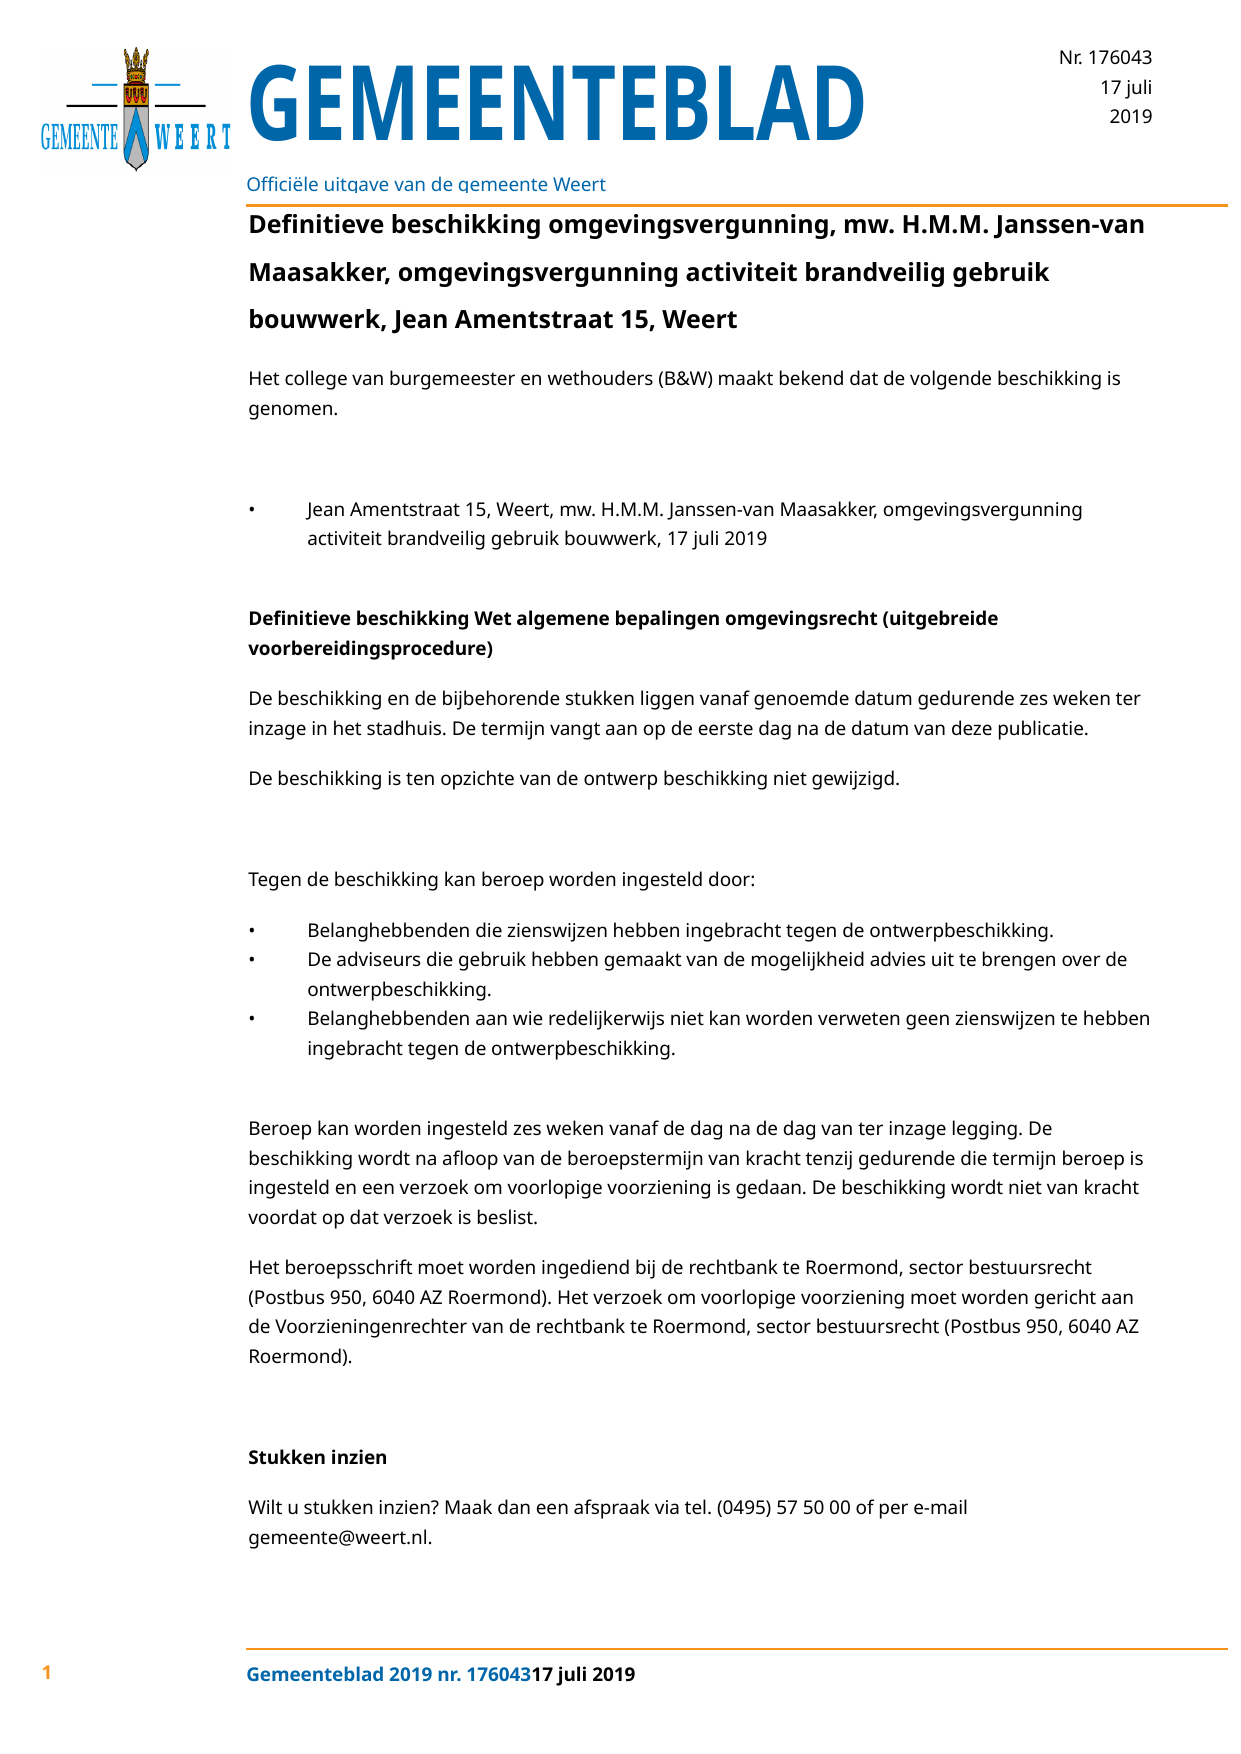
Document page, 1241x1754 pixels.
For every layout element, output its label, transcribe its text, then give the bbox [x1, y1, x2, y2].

list Belanghebbenden aan wie redelijkerwijs niet kan worden verweten geen zienswijzen te hebben ingebracht tegen de ontwerpbeschikking. [248, 1006, 1152, 1061]
text Wilt u stukken inzien? Maak dan een afspraak via tel. (0495) 57 50 00 of per e-mail gemeente@weert.nl. [248, 1494, 1152, 1549]
list Jean Amentstraat 15, Weert, mw. H.M.M. Janssen-van Maasakker, omgevingsvergunning activiteit brandveilig gebruik bouwwerk, 17 juli 2019 [248, 496, 1152, 551]
text De beschikking en de bijbehorende stukken liggen vanaf genoemde datum gedurende zes weken ter inzage in het stadhuis. De termijn vangt aan op de eerste dag na de datum van deze publicatie. [248, 686, 1152, 741]
text Stukken inzien [248, 1444, 1152, 1469]
text Het beroepsschrift moet worden ingediend bij de rechtbank te Roermond, sector bestuursrecht (Postbus 950, 6040 AZ Roermond). Het verzoek om voorlopige voorziening moet worden gericht aan de Voorzieningenrechter van de rechtbank te Roermond, sector bestuursrecht (Postbus 950, 6040 AZ Roermond). [248, 1254, 1152, 1369]
text Definitieve beschikking omgevingsvergunning, mw. H.M.M. Janssen-van Maasakker, omgevingsvergunning activiteit brandveilig gebruik bouwwerk, Jean Amentstraat 15, Weert [248, 207, 1152, 336]
list Belanghebbenden die zienswijzen hebben ingebracht tegen de ontwerpbeschikking. [248, 917, 1152, 942]
text Definitieve beschikking Wet algemene bepalingen omgevingsrecht (uitgebreide voorbereidingsprocedure) [248, 606, 1152, 661]
text De beschikking is ten opzichte van de ontwerp beschikking niet gewijzigd. [248, 766, 1152, 791]
picture [41, 47, 231, 172]
text Beroep kan worden ingesteld zes weken vanaf de dag na de dag van ter inzage legging. De beschikking wordt na afloop van de beroepstermijn van kracht tenzij gedurende die termijn beroep is ingesteld en een verzoek om voorlopige voorziening is gedaan. De beschikking wordt niet van kracht voordat op dat verzoek is beslist. [248, 1115, 1152, 1229]
list De adviseurs die gebruik hebben gemaakt van de mogelijkheid advies uit te brengen over de ontwerpbeschikking. [248, 946, 1152, 1002]
text Het college van burgemeester en wethouders (B&W) maakt bekend dat de volgende beschikking is genomen. [248, 366, 1152, 421]
text Tegen de beschikking kan beroep worden ingesteld door: [248, 866, 1152, 892]
